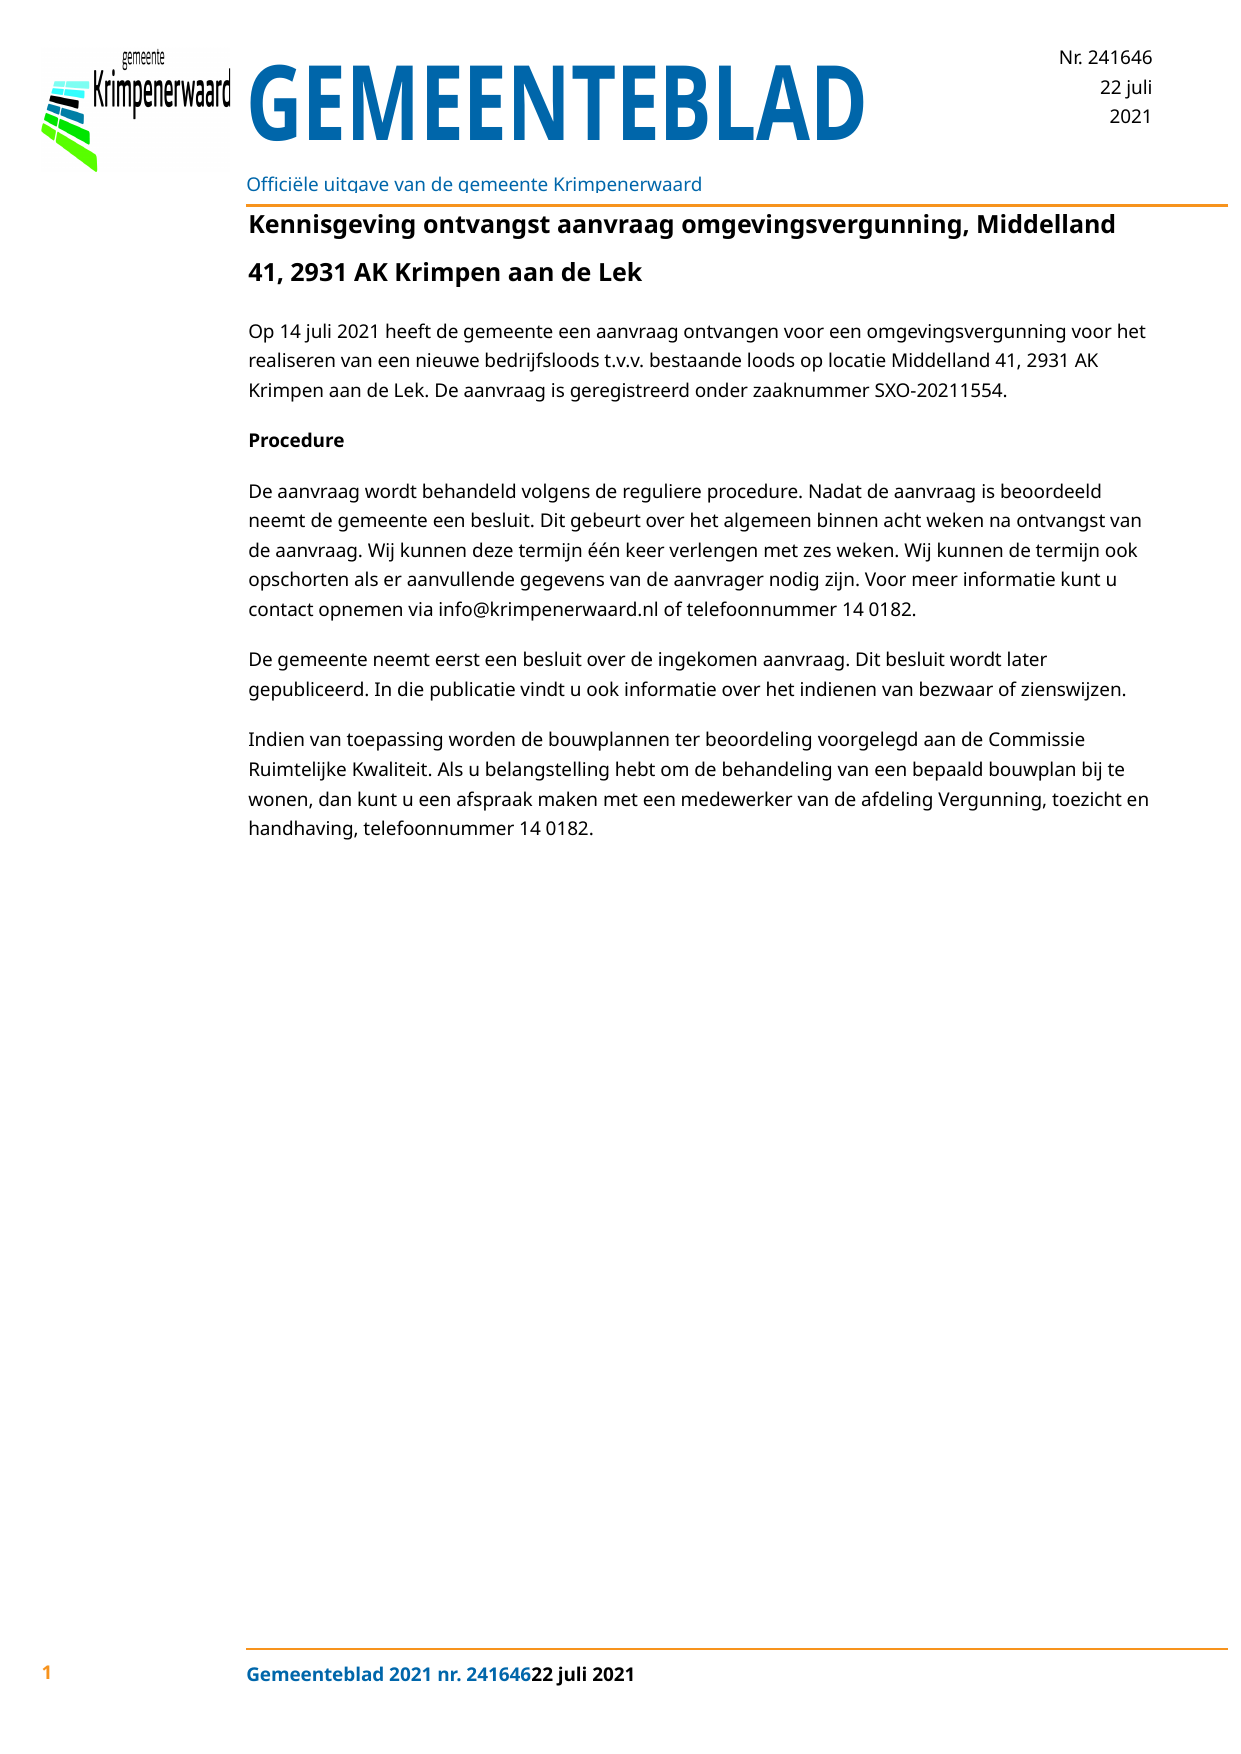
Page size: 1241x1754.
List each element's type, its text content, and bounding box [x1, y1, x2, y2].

text Kennisgeving ontvangst aanvraag omgevingsvergunning, Middelland 41, 2931 AK Krimpen aan de Lek [248, 207, 1152, 288]
text De gemeente neemt eerst een besluit over de ingekomen aanvraag. Dit besluit wordt later gepubliceerd. In die publicatie vindt u ook informatie over het indienen van bezwaar of zienswijzen. [248, 647, 1152, 702]
text De aanvraag wordt behandeld volgens de reguliere procedure. Nadat de aanvraag is beoordeeld neemt de gemeente een besluit. Dit gebeurt over het algemeen binnen acht weken na ontvangst van de aanvraag. Wij kunnen deze termijn één keer verlengen met zes weken. Wij kunnen de termijn ook opschorten als er aanvullende gegevens van de aanvrager nodig zijn. Voor meer informatie kunt u contact opnemen via info@krimpenerwaard.nl of telefoonnummer 14 0182. [248, 478, 1152, 622]
text Op 14 juli 2021 heeft de gemeente een aanvraag ontvangen voor een omgevingsvergunning voor het realiseren van een nieuwe bedrijfsloods t.v.v. bestaande loods op locatie Middelland 41, 2931 AK Krimpen aan de Lek. De aanvraag is geregistreerd onder zaaknummer SXO-20211554. [248, 318, 1152, 403]
text Procedure [248, 427, 1152, 453]
picture [41, 47, 231, 172]
text Indien van toepassing worden de bouwplannen ter beoordeling voorgelegd aan de Commissie Ruimtelijke Kwaliteit. Als u belangstelling hebt om de behandeling van een bepaald bouwplan bij te wonen, dan kunt u een afspraak maken met een medewerker van de afdeling Vergunning, toezicht en handhaving, telefoonnummer 14 0182. [248, 727, 1152, 841]
